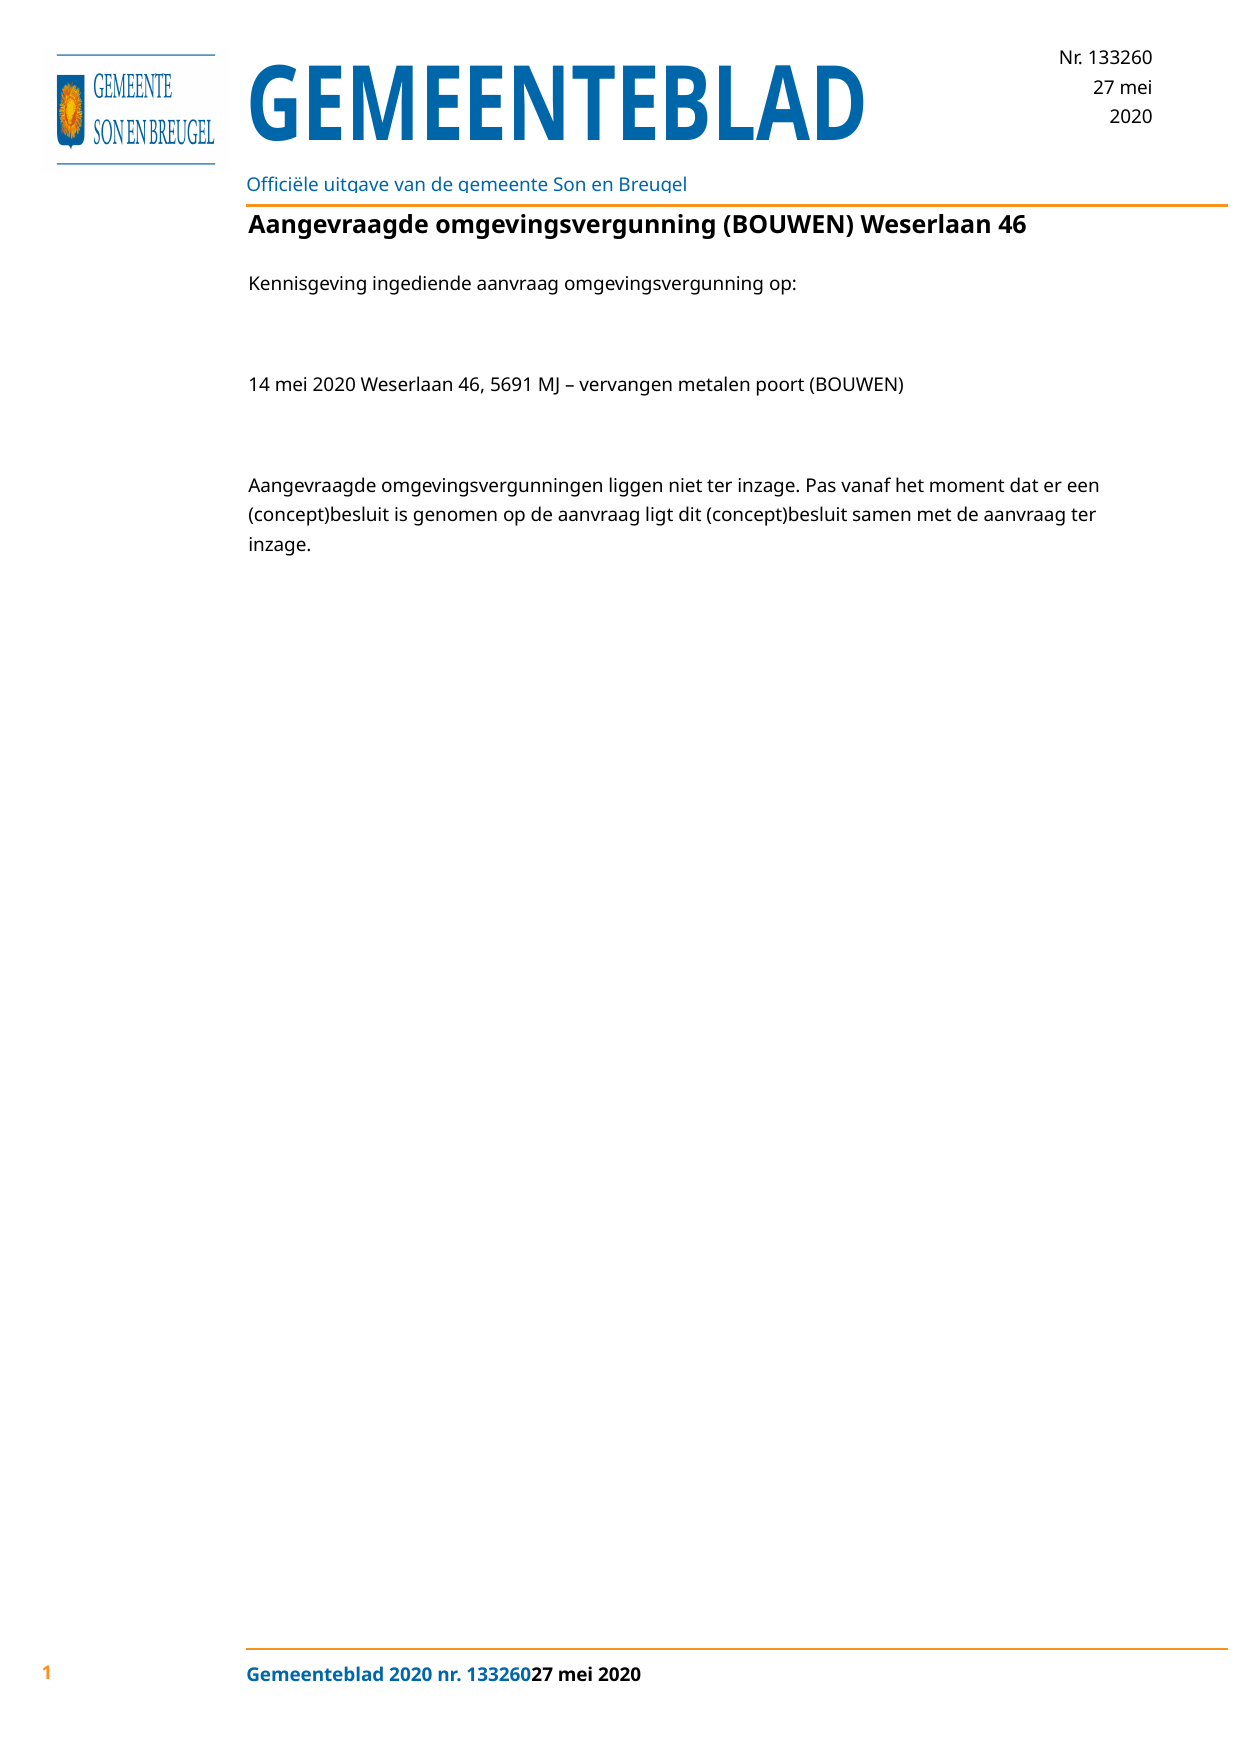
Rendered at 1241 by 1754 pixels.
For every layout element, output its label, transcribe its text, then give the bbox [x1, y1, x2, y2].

text Aangevraagde omgevingsvergunning (BOUWEN) Weserlaan 46 [248, 207, 1152, 241]
text 14 mei 2020 Weserlaan 46, 5691 MJ – vervangen metalen poort (BOUWEN) [248, 371, 1152, 397]
text Kennisgeving ingediende aanvraag omgevingsvergunning op: [248, 270, 1152, 296]
text Aangevraagde omgevingsvergunningen liggen niet ter inzage. Pas vanaf het moment dat er een (concept)besluit is genomen op de aanvraag ligt dit (concept)besluit samen met de aanvraag ter inzage. [248, 472, 1152, 557]
picture [41, 47, 231, 172]
